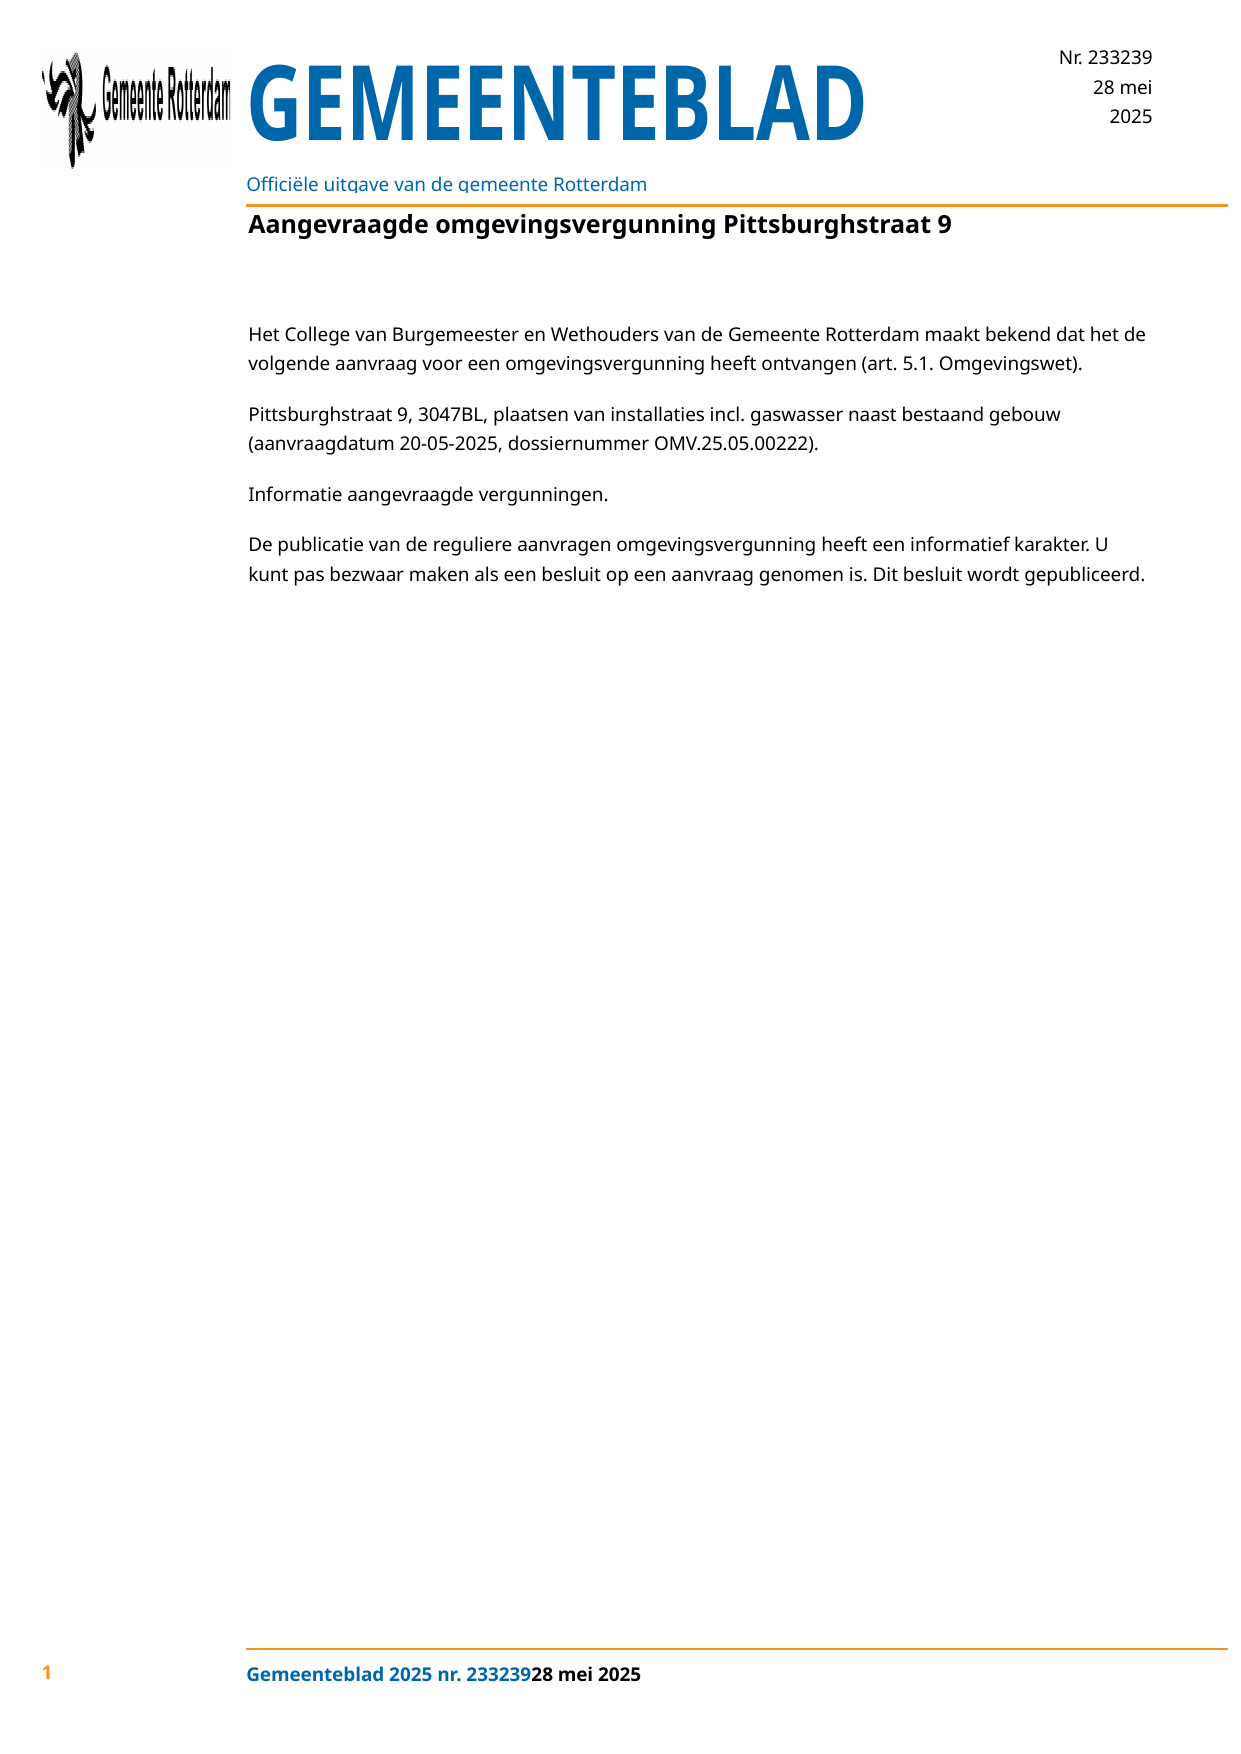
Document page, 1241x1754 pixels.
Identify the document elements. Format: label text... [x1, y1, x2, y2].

text Pittsburghstraat 9, 3047BL, plaatsen van installaties incl. gaswasser naast bestaand gebouw (aanvraagdatum 20-05-2025, dossiernummer OMV.25.05.00222). [248, 401, 1152, 456]
text De publicatie van de reguliere aanvragen omgevingsvergunning heeft een informatief karakter. U kunt pas bezwaar maken als een besluit op een aanvraag genomen is. Dit besluit wordt gepubliceerd. [248, 531, 1152, 586]
text Aangevraagde omgevingsvergunning Pittsburghstraat 9 [248, 207, 1152, 241]
text Informatie aangevraagde vergunningen. [248, 481, 1152, 506]
text Het College van Burgemeester en Wethouders van de Gemeente Rotterdam maakt bekend dat het de volgende aanvraag voor een omgevingsvergunning heeft ontvangen (art. 5.1. Omgevingswet). [248, 321, 1152, 376]
picture [41, 47, 231, 172]
